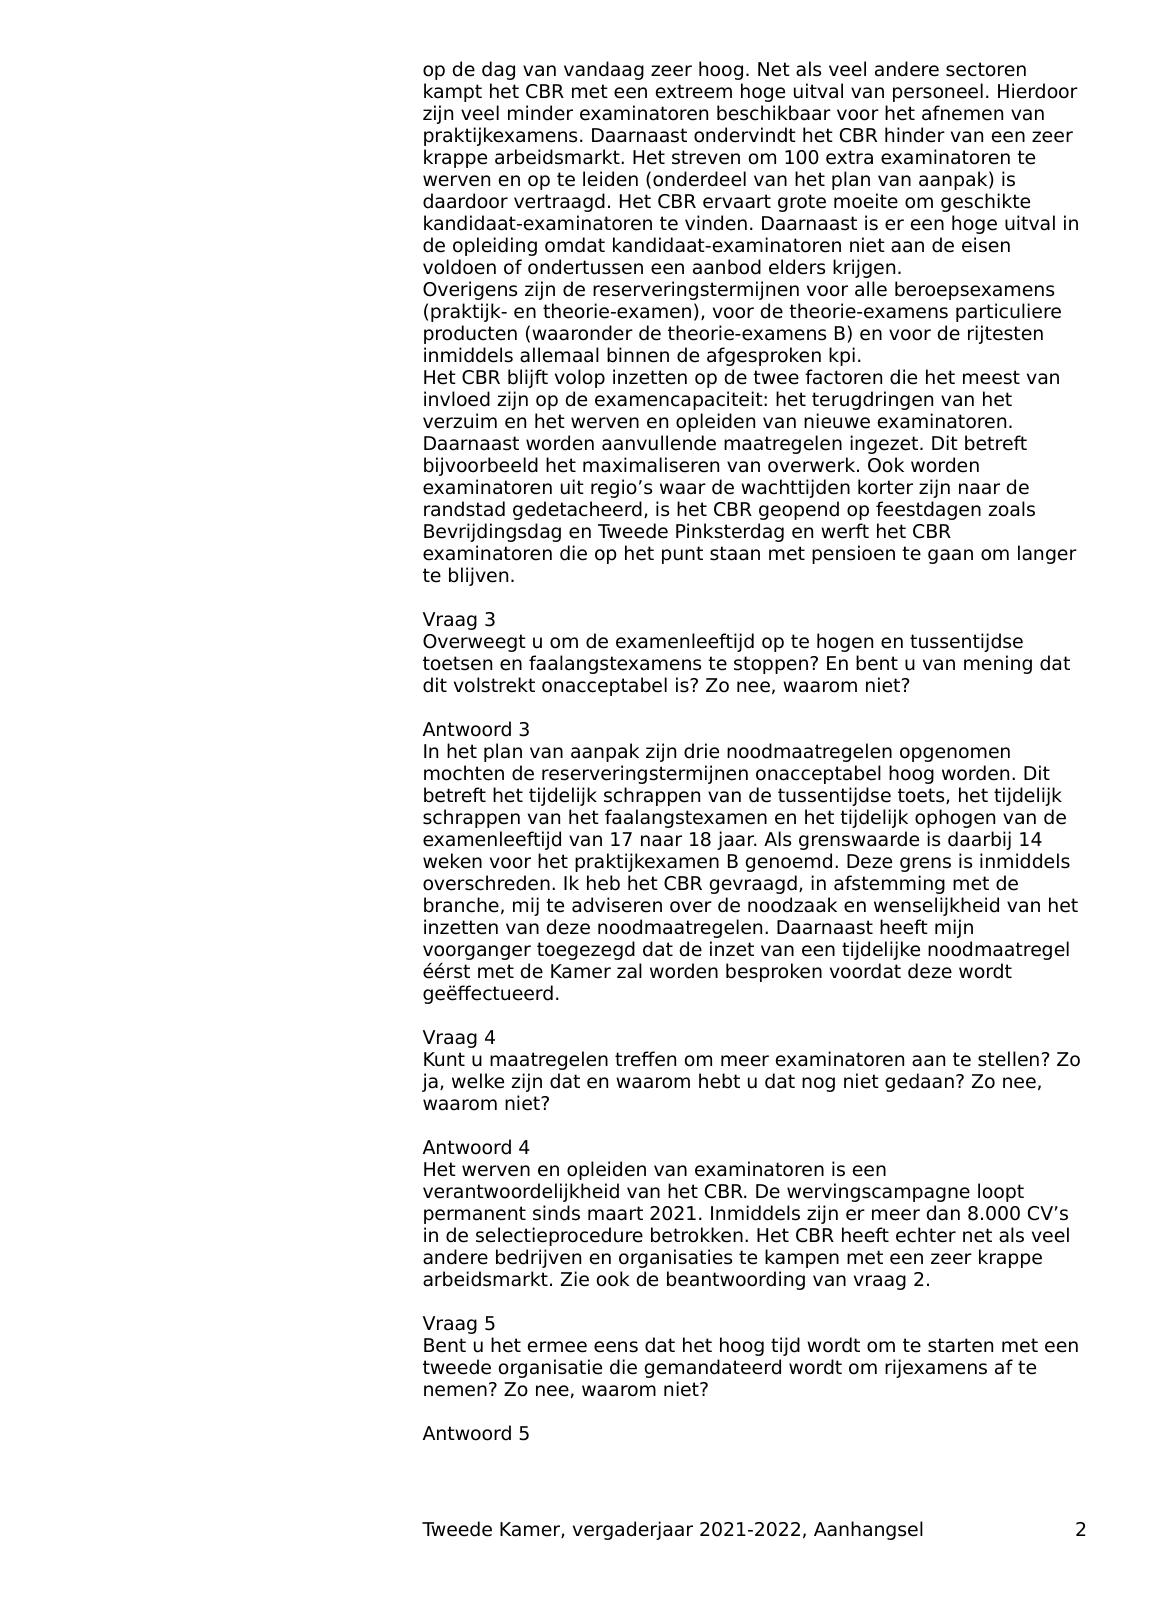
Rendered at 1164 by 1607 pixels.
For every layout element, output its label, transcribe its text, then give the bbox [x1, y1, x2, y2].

text Antwoord 4 [422, 1137, 1087, 1159]
text Vraag 5 [422, 1313, 1087, 1335]
text Kunt u maatregelen treffen om meer examinatoren aan te stellen? Zo ja, welke zijn dat en waarom hebt u dat nog niet gedaan? Zo nee, waarom niet? [422, 1049, 1087, 1115]
text Vraag 3 [422, 609, 1087, 631]
text Antwoord 3 [422, 719, 1087, 741]
text In het plan van aanpak zijn drie noodmaatregelen opgenomen mochten de reserveringstermijnen onacceptabel hoog worden. Dit betreft het tijdelijk schrappen van de tussentijdse toets, het tijdelijk schrappen van het faalangstexamen en het tijdelijk ophogen van de examenleeftijd van 17 naar 18 jaar. Als grenswaarde is daarbij 14 weken voor het praktijkexamen B genoemd. Deze grens is inmiddels overschreden. Ik heb het CBR gevraagd, in afstemming met de branche, mij te adviseren over de noodzaak en wenselijkheid van het inzetten van deze noodmaatregelen. Daarnaast heeft mijn voorganger toegezegd dat de inzet van een tijdelijke noodmaatregel éérst met de Kamer zal worden besproken voordat deze wordt geëffectueerd. [422, 741, 1087, 1004]
text Het werven en opleiden van examinatoren is een verantwoordelijkheid van het CBR. De wervingscampagne loopt permanent sinds maart 2021. Inmiddels zijn er meer dan 8.000 CV’s in de selectieprocedure betrokken. Het CBR heeft echter net als veel andere bedrijven en organisaties te kampen met een zeer krappe arbeidsmarkt. Zie ook de beantwoording van vraag 2. [422, 1159, 1087, 1291]
text Bent u het ermee eens dat het hoog tijd wordt om te starten met een tweede organisatie die gemandateerd wordt om rijexamens af te nemen? Zo nee, waarom niet? [422, 1335, 1087, 1401]
text Overweegt u om de examenleeftijd op te hogen en tussentijdse toetsen en faalangstexamens te stoppen? En bent u van mening dat dit volstrekt onacceptabel is? Zo nee, waarom niet? [422, 631, 1087, 697]
text Vraag 4 [422, 1027, 1087, 1049]
text op de dag van vandaag zeer hoog. Net als veel andere sectoren kampt het CBR met een extreem hoge uitval van personeel. Hierdoor zijn veel minder examinatoren beschikbaar voor het afnemen van praktijkexamens. Daarnaast ondervindt het CBR hinder van een zeer krappe arbeidsmarkt. Het streven om 100 extra examinatoren te werven en op te leiden (onderdeel van het plan van aanpak) is daardoor vertraagd. Het CBR ervaart grote moeite om geschikte kandidaat-examinatoren te vinden. Daarnaast is er een hoge uitval in de opleiding omdat kandidaat-examinatoren niet aan de eisen voldoen of ondertussen een aanbod elders krijgen. [422, 59, 1087, 279]
text Antwoord 5 [422, 1423, 1087, 1445]
text Overigens zijn de reserveringstermijnen voor alle beroepsexamens (praktijk- en theorie-examen), voor de theorie-examens particuliere producten (waaronder de theorie-examens B) en voor de rijtesten inmiddels allemaal binnen de afgesproken kpi. [422, 279, 1087, 367]
text Het CBR blijft volop inzetten op de twee factoren die het meest van invloed zijn op de examencapaciteit: het terugdringen van het verzuim en het werven en opleiden van nieuwe examinatoren. Daarnaast worden aanvullende maatregelen ingezet. Dit betreft bijvoorbeeld het maximaliseren van overwerk. Ook worden examinatoren uit regio’s waar de wachttijden korter zijn naar de randstad gedetacheerd, is het CBR geopend op feestdagen zoals Bevrijdingsdag en Tweede Pinksterdag en werft het CBR examinatoren die op het punt staan met pensioen te gaan om langer te blijven. [422, 367, 1087, 587]
